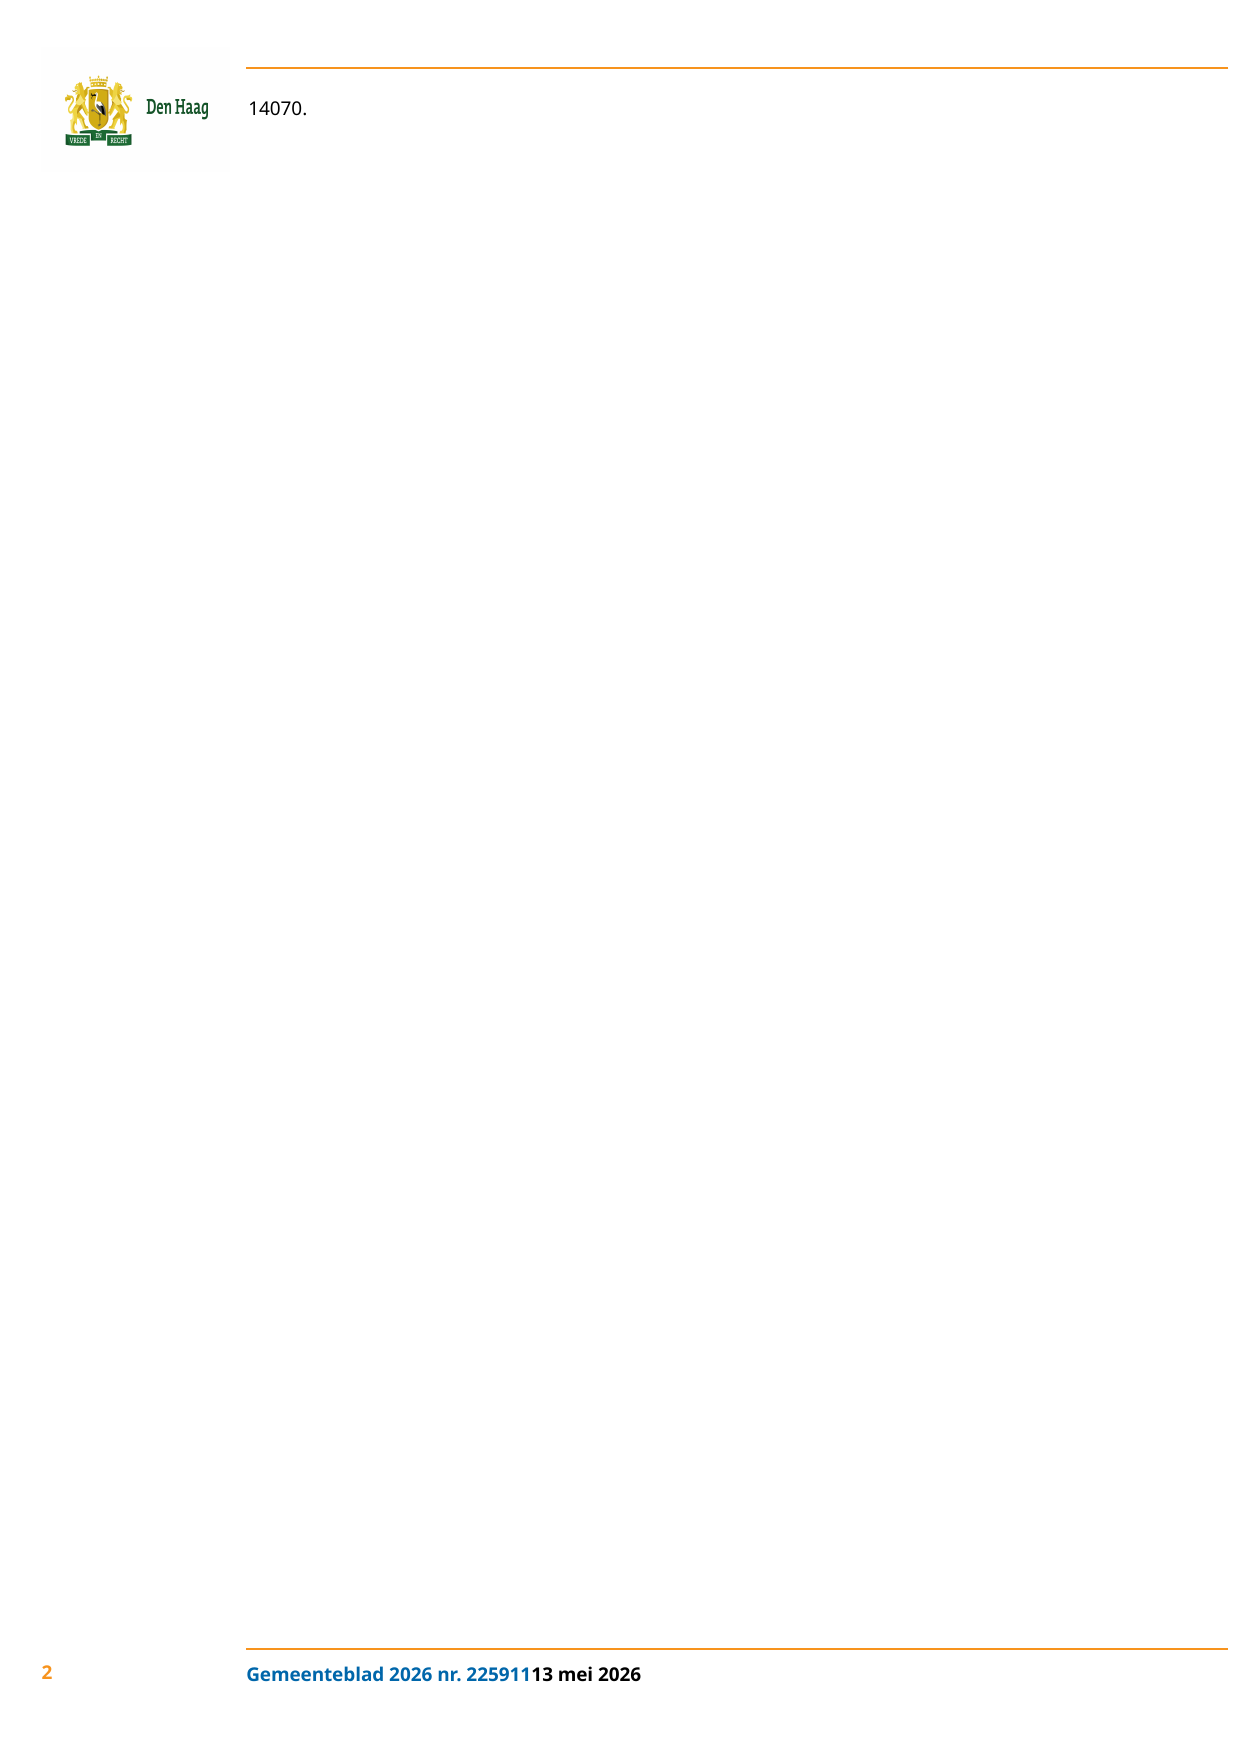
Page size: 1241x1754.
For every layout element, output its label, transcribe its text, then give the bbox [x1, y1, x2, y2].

text 14070. [248, 95, 1152, 121]
picture [41, 47, 231, 172]
